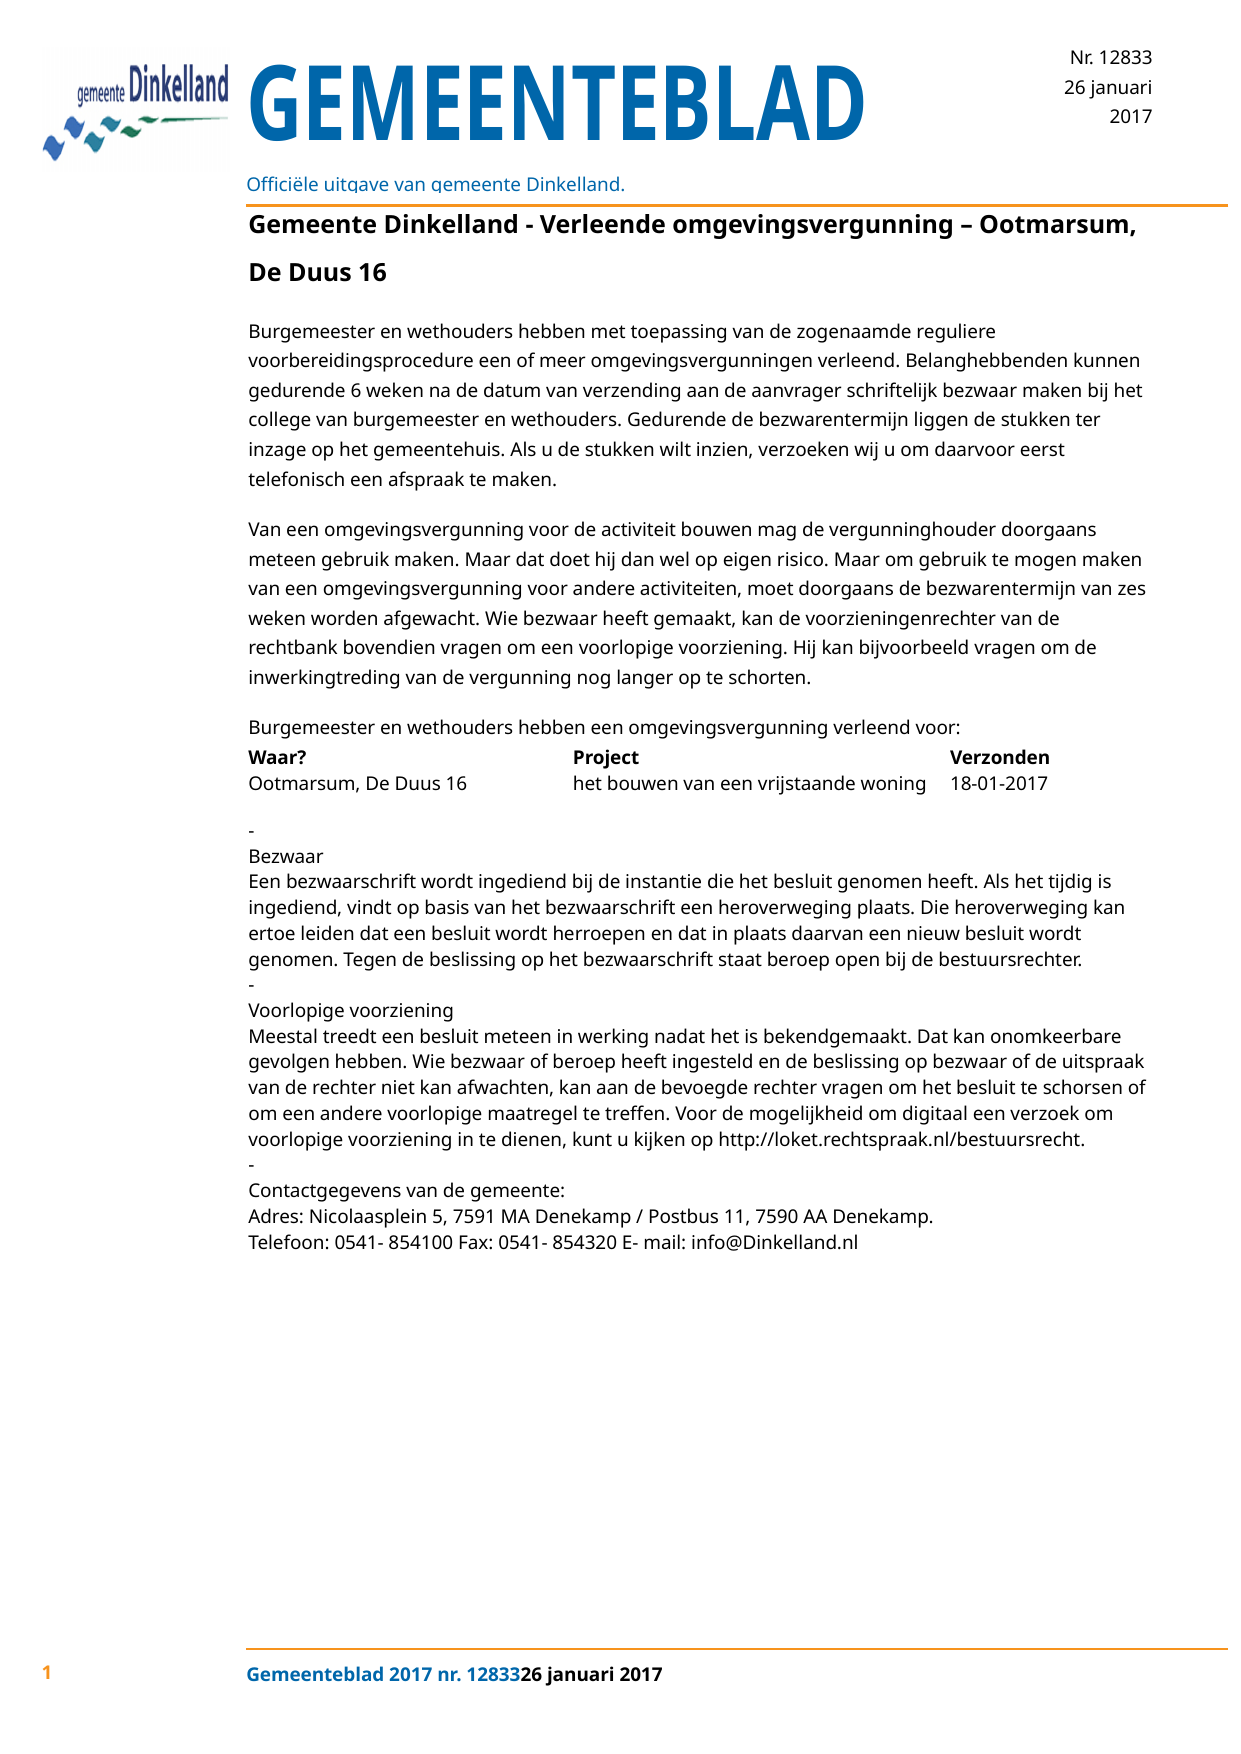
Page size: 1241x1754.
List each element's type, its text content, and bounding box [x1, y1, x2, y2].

text Gemeente Dinkelland - Verleende omgevingsvergunning – Ootmarsum, De Duus 16 [248, 207, 1152, 288]
picture [41, 47, 231, 172]
text Burgemeester en wethouders hebben met toepassing van de zogenaamde reguliere voorbereidingsprocedure een of meer omgevingsvergunningen verleend. Belanghebbenden kunnen gedurende 6 weken na de datum van verzending aan de aanvrager schriftelijk bezwaar maken bij het college van burgemeester en wethouders. Gedurende de bezwarentermijn liggen de stukken ter inzage op het gemeentehuis. Als u de stukken wilt inzien, verzoeken wij u om daarvoor eerst telefonisch een afspraak te maken. [248, 318, 1152, 492]
text Meestal treedt een besluit meteen in werking nadat het is bekendgemaakt. Dat kan onomkeerbare gevolgen hebben. Wie bezwaar of beroep heeft ingesteld en de beslissing op bezwaar of de uitspraak van de rechter niet kan afwachten, kan aan de bevoegde rechter vragen om het besluit te schorsen of om een andere voorlopige maatregel te treffen. Voor de mogelijkheid om digitaal een verzoek om voorlopige voorziening in te dienen, kunt u kijken op http://loket.rechtspraak.nl/bestuursrecht. [248, 1023, 1152, 1152]
text Telefoon: 0541- 854100 Fax: 0541- 854320 E- mail: info@Dinkelland.nl [248, 1229, 1152, 1254]
text - [248, 817, 1152, 843]
text - [248, 972, 1152, 997]
text Bezwaar [248, 843, 1152, 869]
text Contactgegevens van de gemeente: [248, 1177, 1152, 1203]
table_cell het bouwen van een vrijstaande woning [573, 770, 950, 796]
text Burgemeester en wethouders hebben een omgevingsvergunning verleend voor: [248, 714, 1152, 740]
text Van een omgevingsvergunning voor de activiteit bouwen mag de vergunninghouder doorgaans meteen gebruik maken. Maar dat doet hij dan wel op eigen risico. Maar om gebruik te mogen maken van een omgevingsvergunning voor andere activiteiten, moet doorgaans de bezwarentermijn van zes weken worden afgewacht. Wie bezwaar heeft gemaakt, kan de voorzieningenrechter van de rechtbank bovendien vragen om een voorlopige voorziening. Hij kan bijvoorbeeld vragen om de inwerkingtreding van de vergunning nog langer op te schorten. [248, 516, 1152, 690]
table_cell 18-01-2017 [950, 770, 1152, 796]
table_header Waar? [248, 744, 573, 770]
text Adres: Nicolaasplein 5, 7591 MA Denekamp / Postbus 11, 7590 AA Denekamp. [248, 1203, 1152, 1229]
table_header Project [573, 744, 950, 770]
text - [248, 1152, 1152, 1177]
text Voorlopige voorziening [248, 997, 1152, 1023]
table_cell Ootmarsum, De Duus 16 [248, 770, 573, 796]
table_header Verzonden [950, 744, 1152, 770]
text Een bezwaarschrift wordt ingediend bij de instantie die het besluit genomen heeft. Als het tijdig is ingediend, vindt op basis van het bezwaarschrift een heroverweging plaats. Die heroverweging kan ertoe leiden dat een besluit wordt herroepen en dat in plaats daarvan een nieuw besluit wordt genomen. Tegen de beslissing op het bezwaarschrift staat beroep open bij de bestuursrechter. [248, 869, 1152, 972]
